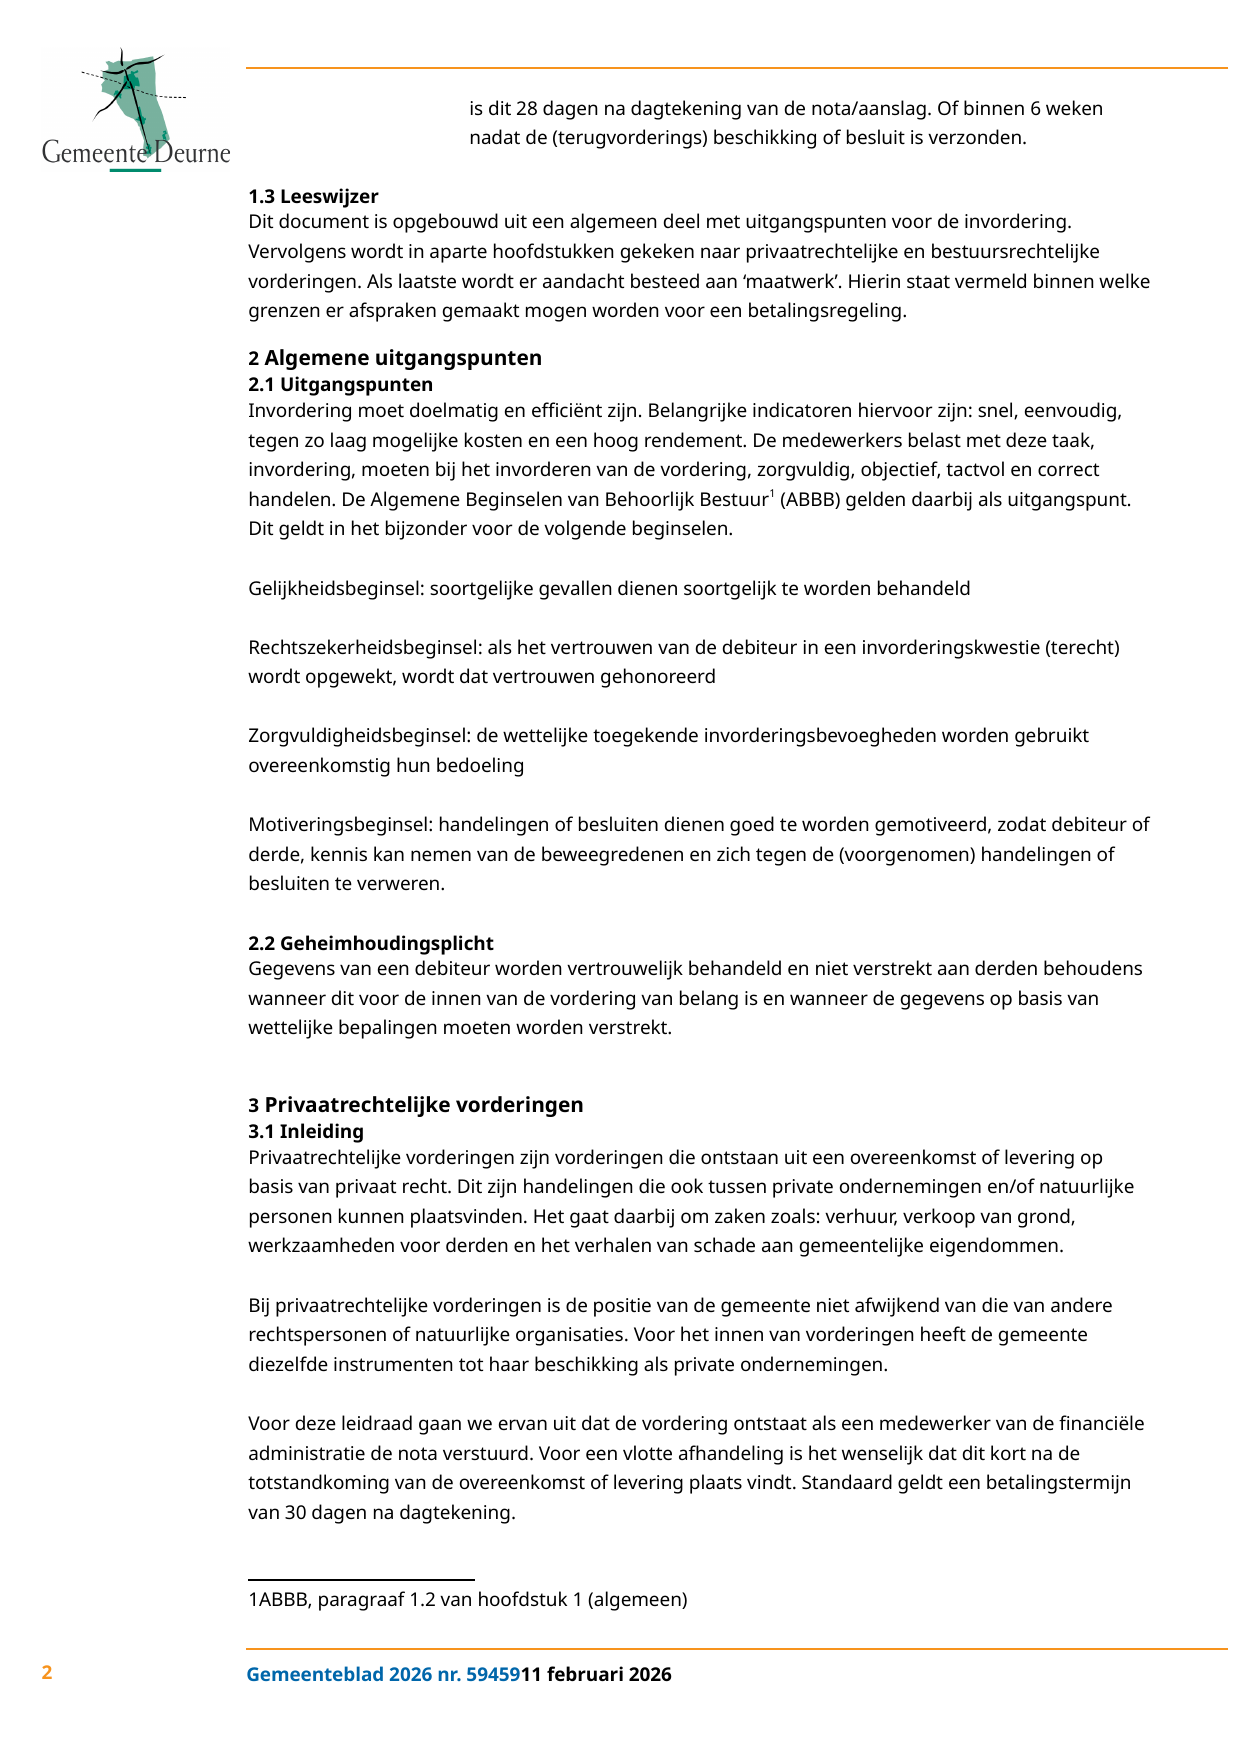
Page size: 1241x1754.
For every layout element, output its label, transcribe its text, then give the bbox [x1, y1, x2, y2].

text Gegevens van een debiteur worden vertrouwelijk behandeld en niet verstrekt aan derden behoudens wanneer dit voor de innen van de vordering van belang is en wanneer de gegevens op basis van wettelijke bepalingen moeten worden verstrekt. [248, 955, 1152, 1040]
text 2.2 Geheimhoudingsplicht [248, 930, 1152, 955]
text Motiveringsbeginsel: handelingen of besluiten dienen goed te worden gemotiveerd, zodat debiteur of derde, kennis kan nemen van de beweegredenen en zich tegen de (voorgenomen) handelingen of besluiten te verweren. [248, 811, 1152, 896]
text 2 Algemene uitgangspunten [248, 343, 1152, 371]
text ABBB, paragraaf 1.2 van hoofdstuk 1 (algemeen) [248, 1586, 1152, 1612]
text Bij privaatrechtelijke vorderingen is de positie van de gemeente niet afwijkend van die van andere rechtspersonen of natuurlijke organisaties. Voor het innen van vorderingen heeft de gemeente diezelfde instrumenten tot haar beschikking als private ondernemingen. [248, 1292, 1152, 1377]
picture [41, 47, 231, 172]
table_cell [248, 95, 469, 150]
text 3 Privaatrechtelijke vorderingen [248, 1090, 1152, 1118]
table_cell is dit 28 dagen na dagtekening van de nota/aanslag. Of binnen 6 weken nadat de (terugvorderings) beschikking of besluit is verzonden. [469, 95, 1152, 150]
text Privaatrechtelijke vorderingen zijn vorderingen die ontstaan uit een overeenkomst of levering op basis van privaat recht. Dit zijn handelingen die ook tussen private ondernemingen en/of natuurlijke personen kunnen plaatsvinden. Het gaat daarbij om zaken zoals: verhuur, verkoop van grond, werkzaamheden voor derden en het verhalen van schade aan gemeentelijke eigendommen. [248, 1144, 1152, 1258]
text Invordering moet doelmatig en efficiënt zijn. Belangrijke indicatoren hiervoor zijn: snel, eenvoudig, tegen zo laag mogelijke kosten en een hoog rendement. De medewerkers belast met deze taak, invordering, moeten bij het invorderen van de vordering, zorgvuldig, objectief, tactvol en correct handelen. De Algemene Beginselen van Behoorlijk Bestuur (ABBB) gelden daarbij als uitgangspunt. Dit geldt in het bijzonder voor de volgende beginselen. [248, 397, 1152, 541]
text Rechtszekerheidsbeginsel: als het vertrouwen van de debiteur in een invorderingskwestie (terecht) wordt opgewekt, wordt dat vertrouwen gehonoreerd [248, 634, 1152, 689]
text 1.3 Leeswijzer [248, 183, 1152, 209]
text 2.1 Uitgangspunten [248, 371, 1152, 397]
text Voor deze leidraad gaan we ervan uit dat de vordering ontstaat als een medewerker van de financiële administratie de nota verstuurd. Voor een vlotte afhandeling is het wenselijk dat dit kort na de totstandkoming van de overeenkomst of levering plaats vindt. Standaard geldt een betalingstermijn van 30 dagen na dagtekening. [248, 1410, 1152, 1525]
text Zorgvuldigheidsbeginsel: de wettelijke toegekende invorderingsbevoegheden worden gebruikt overeenkomstig hun bedoeling [248, 723, 1152, 778]
text Dit document is opgebouwd uit een algemeen deel met uitgangspunten voor de invordering. Vervolgens wordt in aparte hoofdstukken gekeken naar privaatrechtelijke en bestuursrechtelijke vorderingen. Als laatste wordt er aandacht besteed aan ‘maatwerk’. Hierin staat vermeld binnen welke grenzen er afspraken gemaakt mogen worden voor een betalingsregeling. [248, 209, 1152, 323]
text Gelijkheidsbeginsel: soortgelijke gevallen dienen soortgelijk te worden behandeld [248, 575, 1152, 600]
text 3.1 Inleiding [248, 1118, 1152, 1144]
